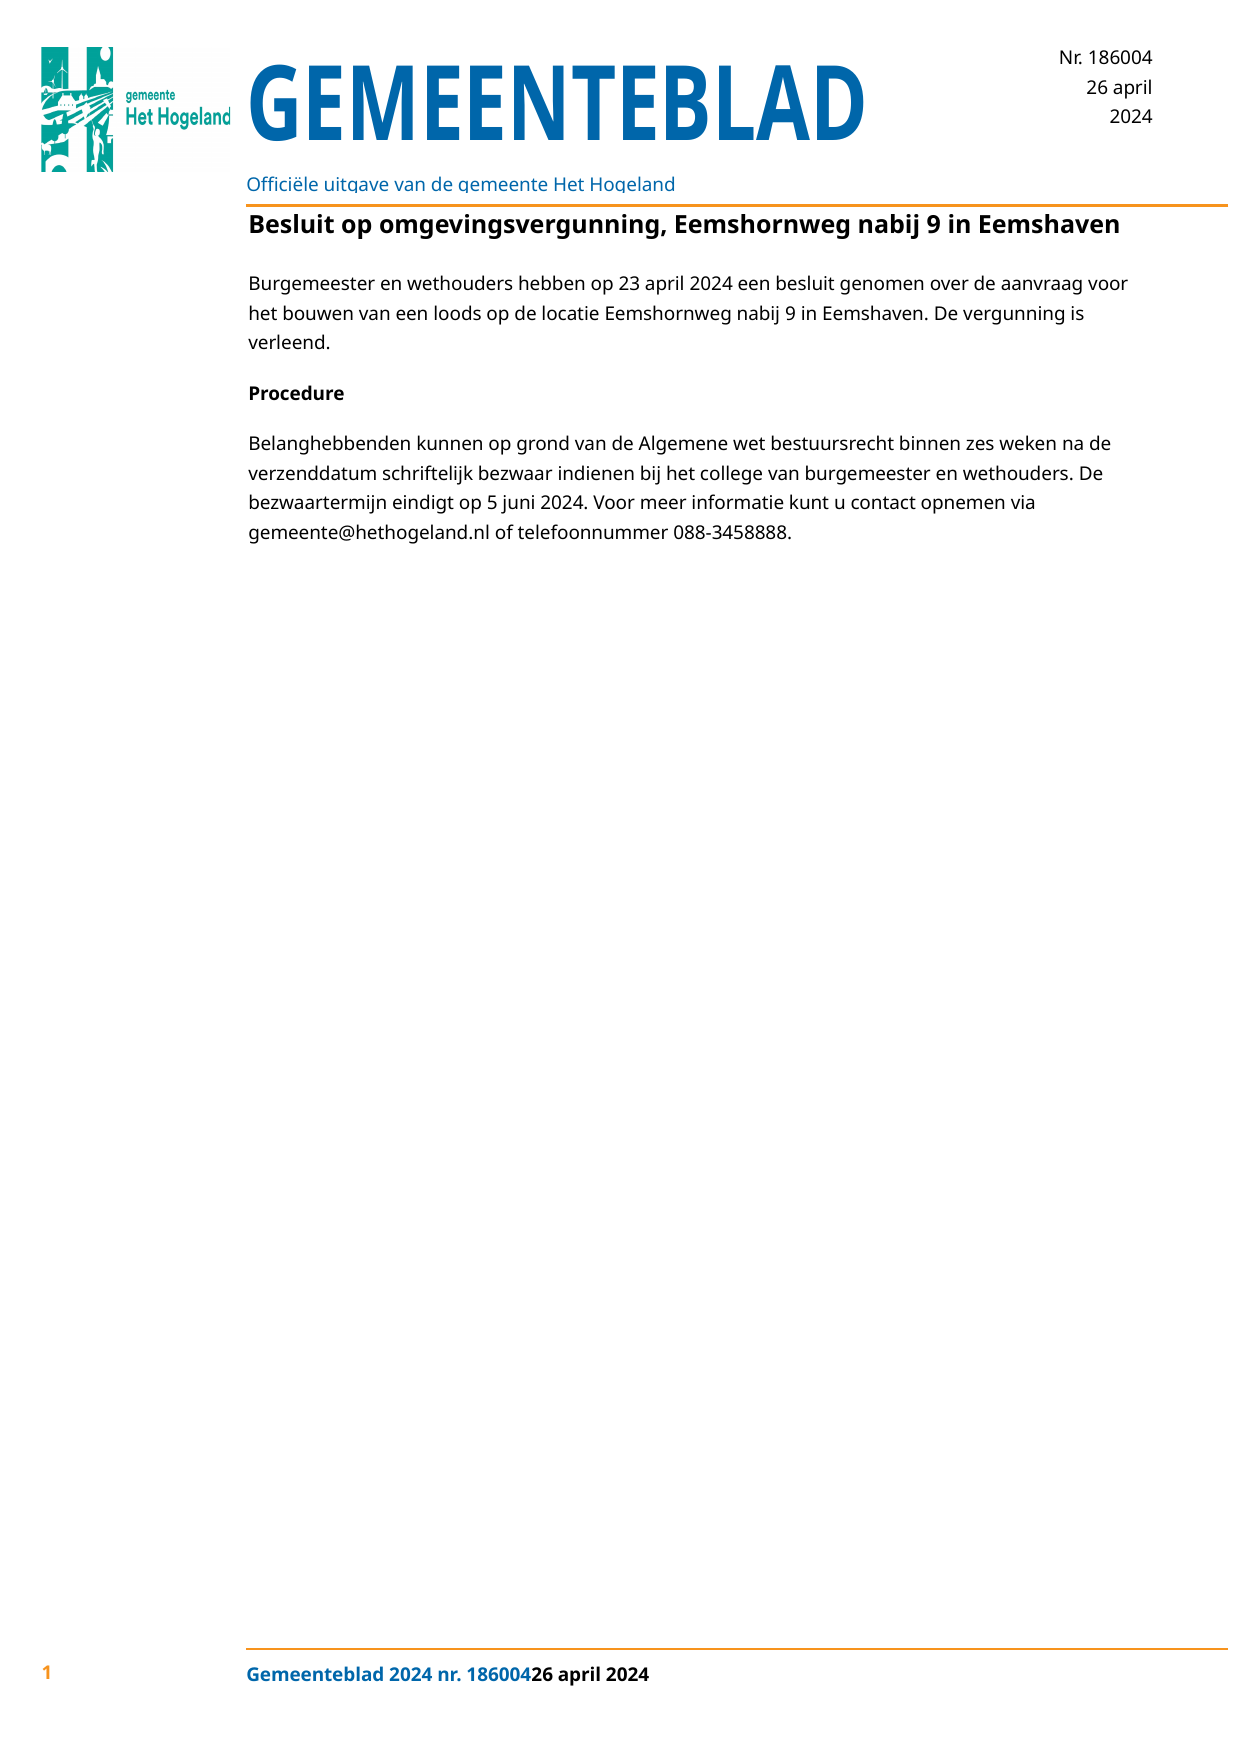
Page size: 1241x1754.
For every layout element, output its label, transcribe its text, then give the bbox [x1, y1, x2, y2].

text Belanghebbenden kunnen op grond van de Algemene wet bestuursrecht binnen zes weken na de verzenddatum schriftelijk bezwaar indienen bij het college van burgemeester en wethouders. De bezwaartermijn eindigt op 5 juni 2024. Voor meer informatie kunt u contact opnemen via gemeente@hethogeland.nl of telefoonnummer 088-3458888. [248, 430, 1152, 545]
picture [41, 47, 231, 172]
text Burgemeester en wethouders hebben op 23 april 2024 een besluit genomen over de aanvraag voor het bouwen van een loods op de locatie Eemshornweg nabij 9 in Eemshaven. De vergunning is verleend. [248, 270, 1152, 355]
text Besluit op omgevingsvergunning, Eemshornweg nabij 9 in Eemshaven [248, 207, 1152, 241]
text Procedure [248, 380, 1152, 406]
